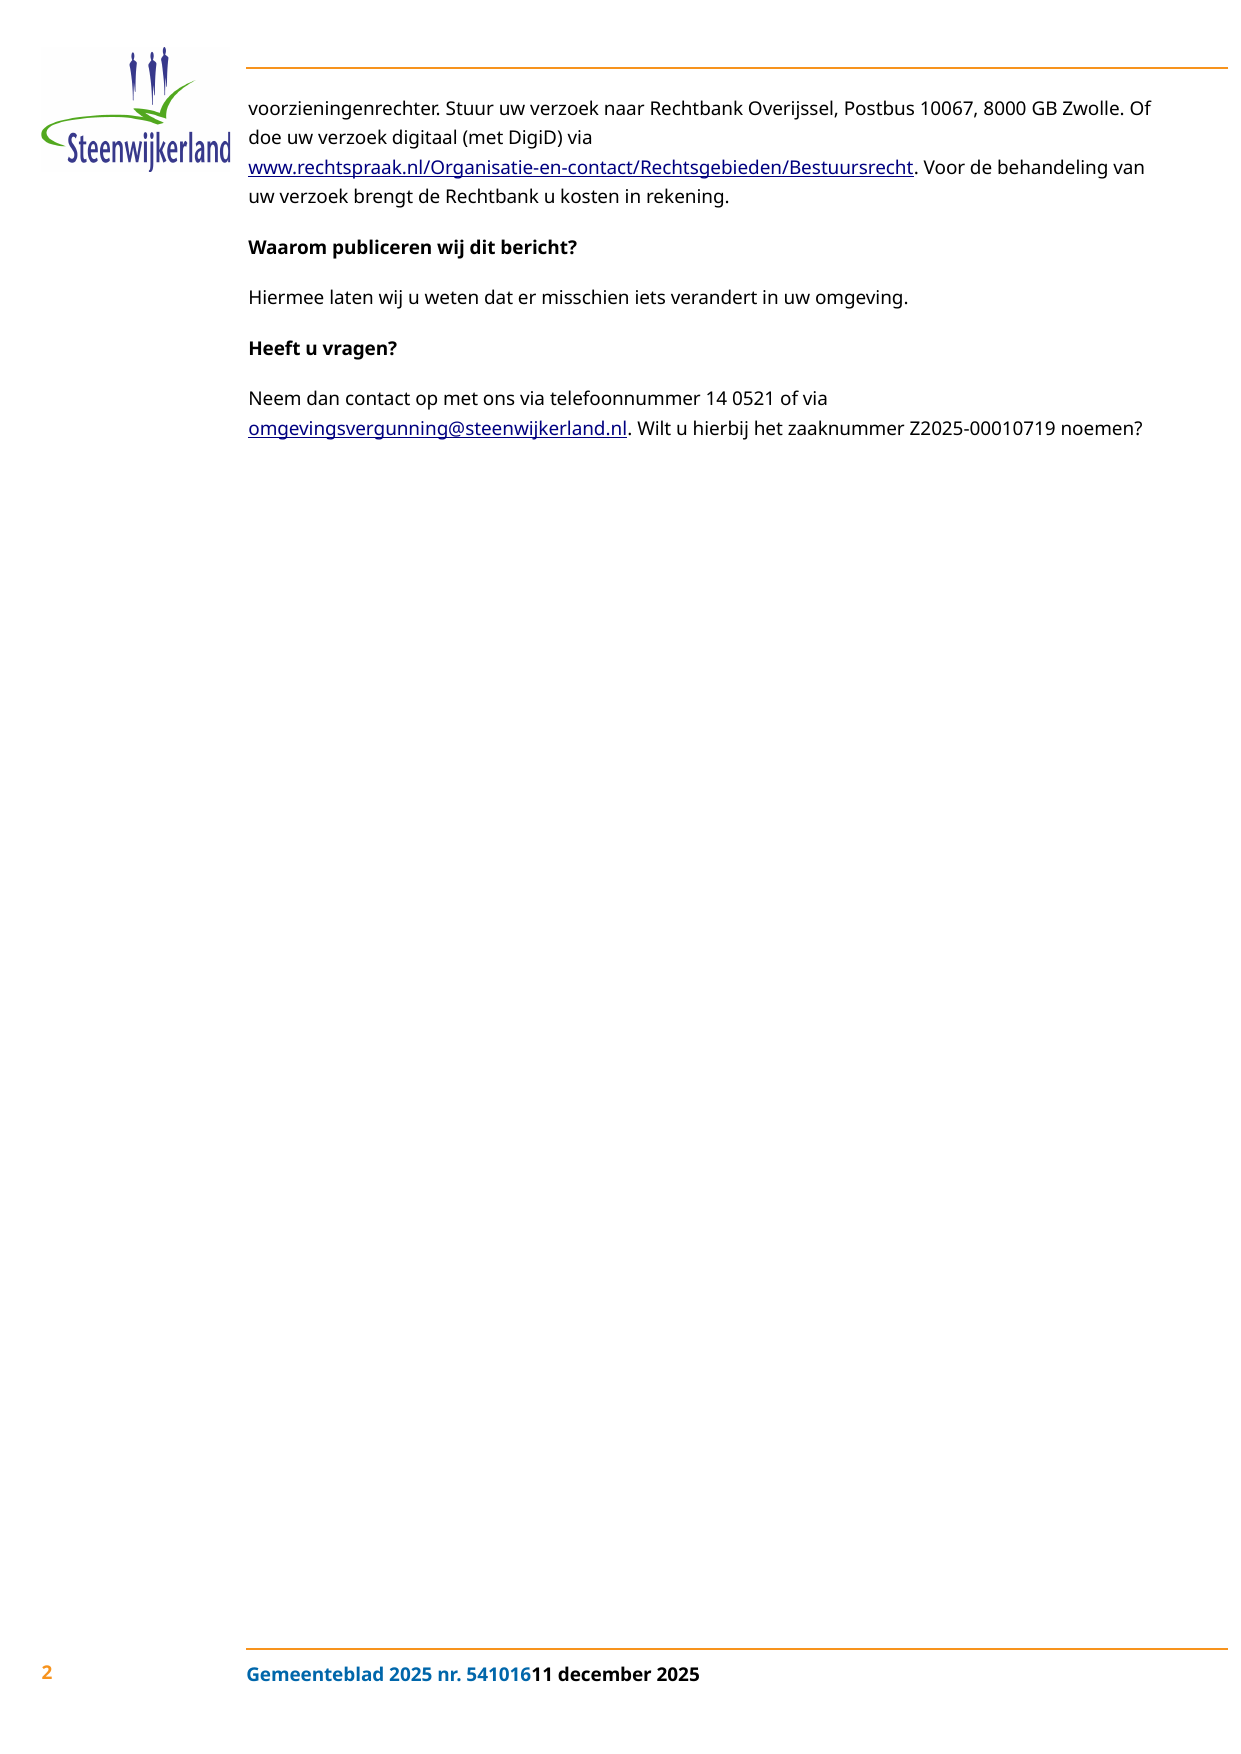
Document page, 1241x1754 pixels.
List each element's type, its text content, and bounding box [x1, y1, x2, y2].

text Waarom publiceren wij dit bericht? [248, 234, 1152, 260]
text Hiermee laten wij u weten dat er misschien iets verandert in uw omgeving. [248, 284, 1152, 310]
text voorzieningenrechter. Stuur uw verzoek naar Rechtbank Overijssel, Postbus 10067, 8000 GB Zwolle. Of doe uw verzoek digitaal (met DigiD) via www.rechtspraak.nl/Organisatie-en-contact/Rechtsgebieden/Bestuursrecht. Voor de behandeling van uw verzoek brengt de Rechtbank u kosten in rekening. [248, 95, 1152, 209]
text Heeft u vragen? [248, 335, 1152, 361]
text Neem dan contact op met ons via telefoonnummer 14 0521 of via omgevingsvergunning@steenwijkerland.nl. Wilt u hierbij het zaaknummer Z2025-00010719 noemen? [248, 385, 1152, 441]
picture [41, 47, 231, 172]
